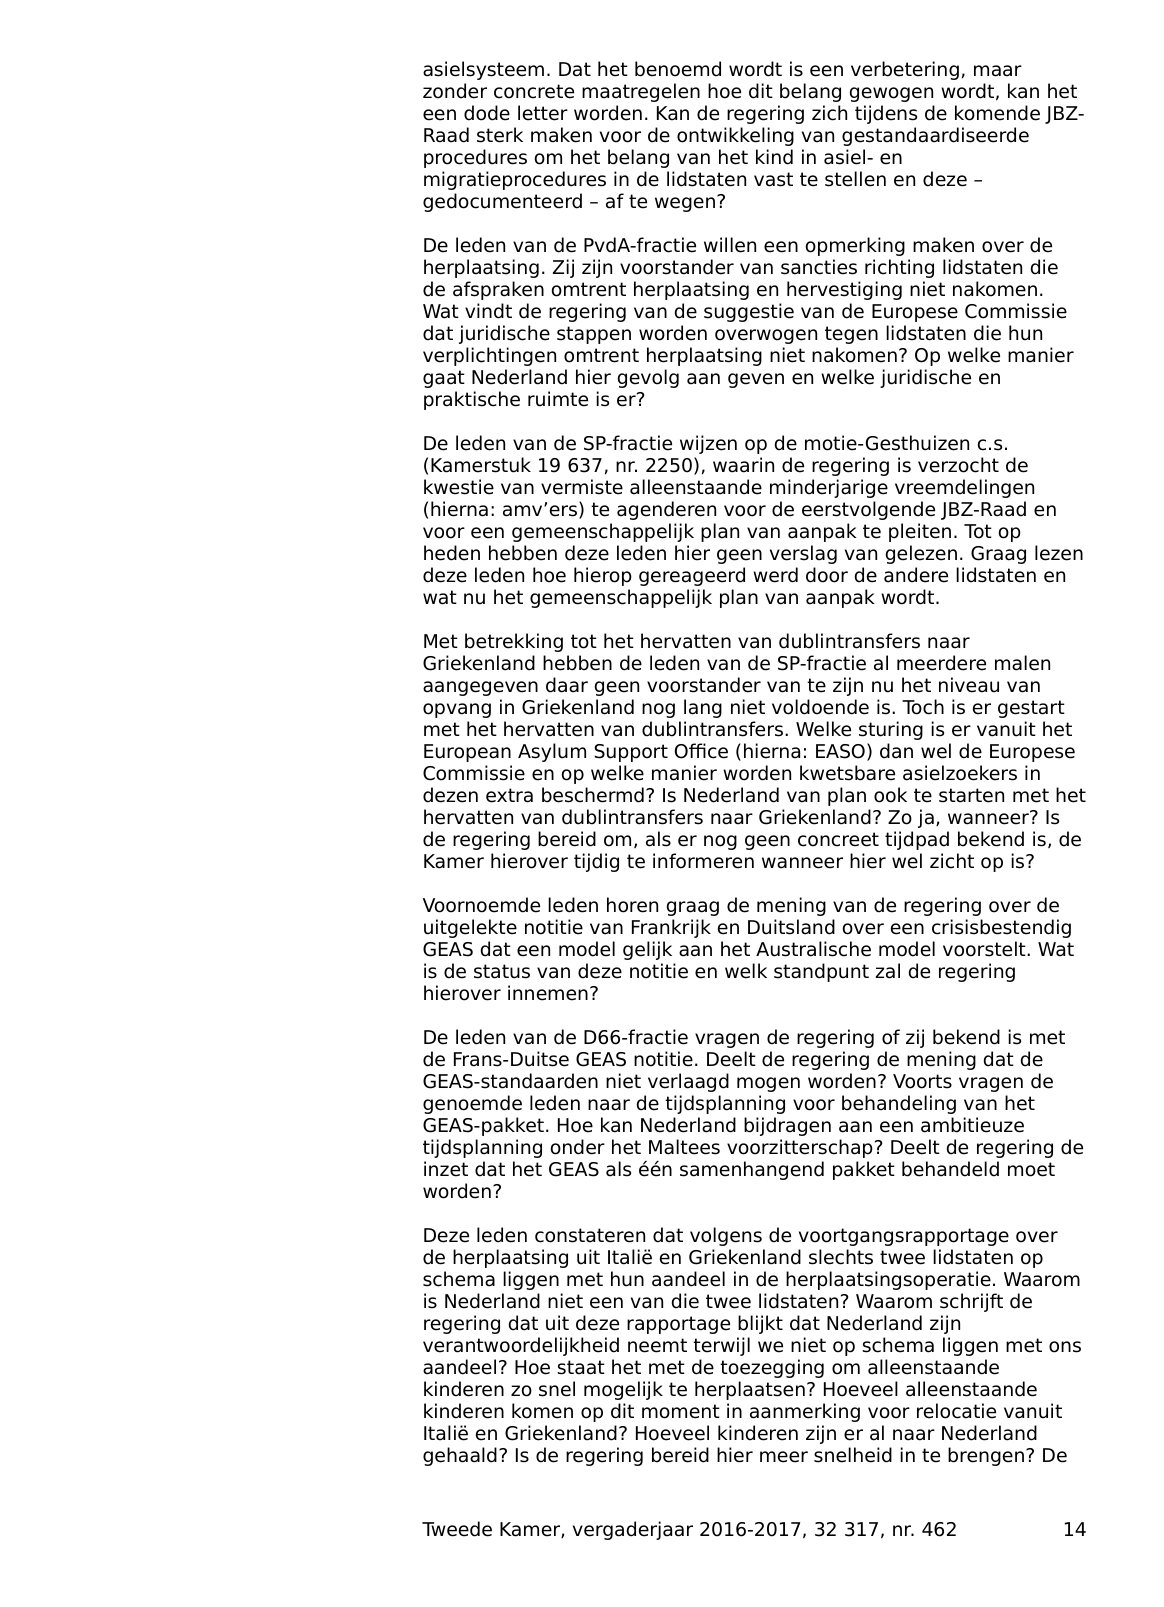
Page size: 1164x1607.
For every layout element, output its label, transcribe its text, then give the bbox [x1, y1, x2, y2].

text Met betrekking tot het hervatten van dublintransfers naar Griekenland hebben de leden van de SP-fractie al meerdere malen aangegeven daar geen voorstander van te zijn nu het niveau van opvang in Griekenland nog lang niet voldoende is. Toch is er gestart met het hervatten van dublintransfers. Welke sturing is er vanuit het European Asylum Support Office (hierna: EASO) dan wel de Europese Commissie en op welke manier worden kwetsbare asielzoekers in dezen extra beschermd? Is Nederland van plan ook te starten met het hervatten van dublintransfers naar Griekenland? Zo ja, wanneer? Is de regering bereid om, als er nog geen concreet tijdpad bekend is, de Kamer hierover tijdig te informeren wanneer hier wel zicht op is? [422, 631, 1087, 873]
text De leden van de SP-fractie wijzen op de motie-Gesthuizen c.s. (Kamerstuk 19 637, nr. 2250), waarin de regering is verzocht de kwestie van vermiste alleenstaande minderjarige vreemdelingen (hierna: amv’ers) te agenderen voor de eerstvolgende JBZ-Raad en voor een gemeenschappelijk plan van aanpak te pleiten. Tot op heden hebben deze leden hier geen verslag van gelezen. Graag lezen deze leden hoe hierop gereageerd werd door de andere lidstaten en wat nu het gemeenschappelijk plan van aanpak wordt. [422, 433, 1087, 609]
text De leden van de D66-fractie vragen de regering of zij bekend is met de Frans-Duitse GEAS notitie. Deelt de regering de mening dat de GEAS-standaarden niet verlaagd mogen worden? Voorts vragen de genoemde leden naar de tijdsplanning voor behandeling van het GEAS-pakket. Hoe kan Nederland bijdragen aan een ambitieuze tijdsplanning onder het Maltees voorzitterschap? Deelt de regering de inzet dat het GEAS als één samenhangend pakket behandeld moet worden? [422, 1027, 1087, 1203]
text asielsysteem. Dat het benoemd wordt is een verbetering, maar zonder concrete maatregelen hoe dit belang gewogen wordt, kan het een dode letter worden. Kan de regering zich tijdens de komende JBZ-Raad sterk maken voor de ontwikkeling van gestandaardiseerde procedures om het belang van het kind in asiel- en migratieprocedures in de lidstaten vast te stellen en deze – gedocumenteerd – af te wegen? [422, 59, 1087, 213]
text Deze leden constateren dat volgens de voortgangsrapportage over de herplaatsing uit Italië en Griekenland slechts twee lidstaten op schema liggen met hun aandeel in de herplaatsingsoperatie. Waarom is Nederland niet een van die twee lidstaten? Waarom schrijft de regering dat uit deze rapportage blijkt dat Nederland zijn verantwoordelijkheid neemt terwijl we niet op schema liggen met ons aandeel? Hoe staat het met de toezegging om alleenstaande kinderen zo snel mogelijk te herplaatsen? Hoeveel alleenstaande kinderen komen op dit moment in aanmerking voor relocatie vanuit Italië en Griekenland? Hoeveel kinderen zijn er al naar Nederland gehaald? Is de regering bereid hier meer snelheid in te brengen? De [422, 1225, 1087, 1467]
text Voornoemde leden horen graag de mening van de regering over de uitgelekte notitie van Frankrijk en Duitsland over een crisisbestendig GEAS dat een model gelijk aan het Australische model voorstelt. Wat is de status van deze notitie en welk standpunt zal de regering hierover innemen? [422, 895, 1087, 1005]
text De leden van de PvdA-fractie willen een opmerking maken over de herplaatsing. Zij zijn voorstander van sancties richting lidstaten die de afspraken omtrent herplaatsing en hervestiging niet nakomen. Wat vindt de regering van de suggestie van de Europese Commissie dat juridische stappen worden overwogen tegen lidstaten die hun verplichtingen omtrent herplaatsing niet nakomen? Op welke manier gaat Nederland hier gevolg aan geven en welke juridische en praktische ruimte is er? [422, 235, 1087, 411]
